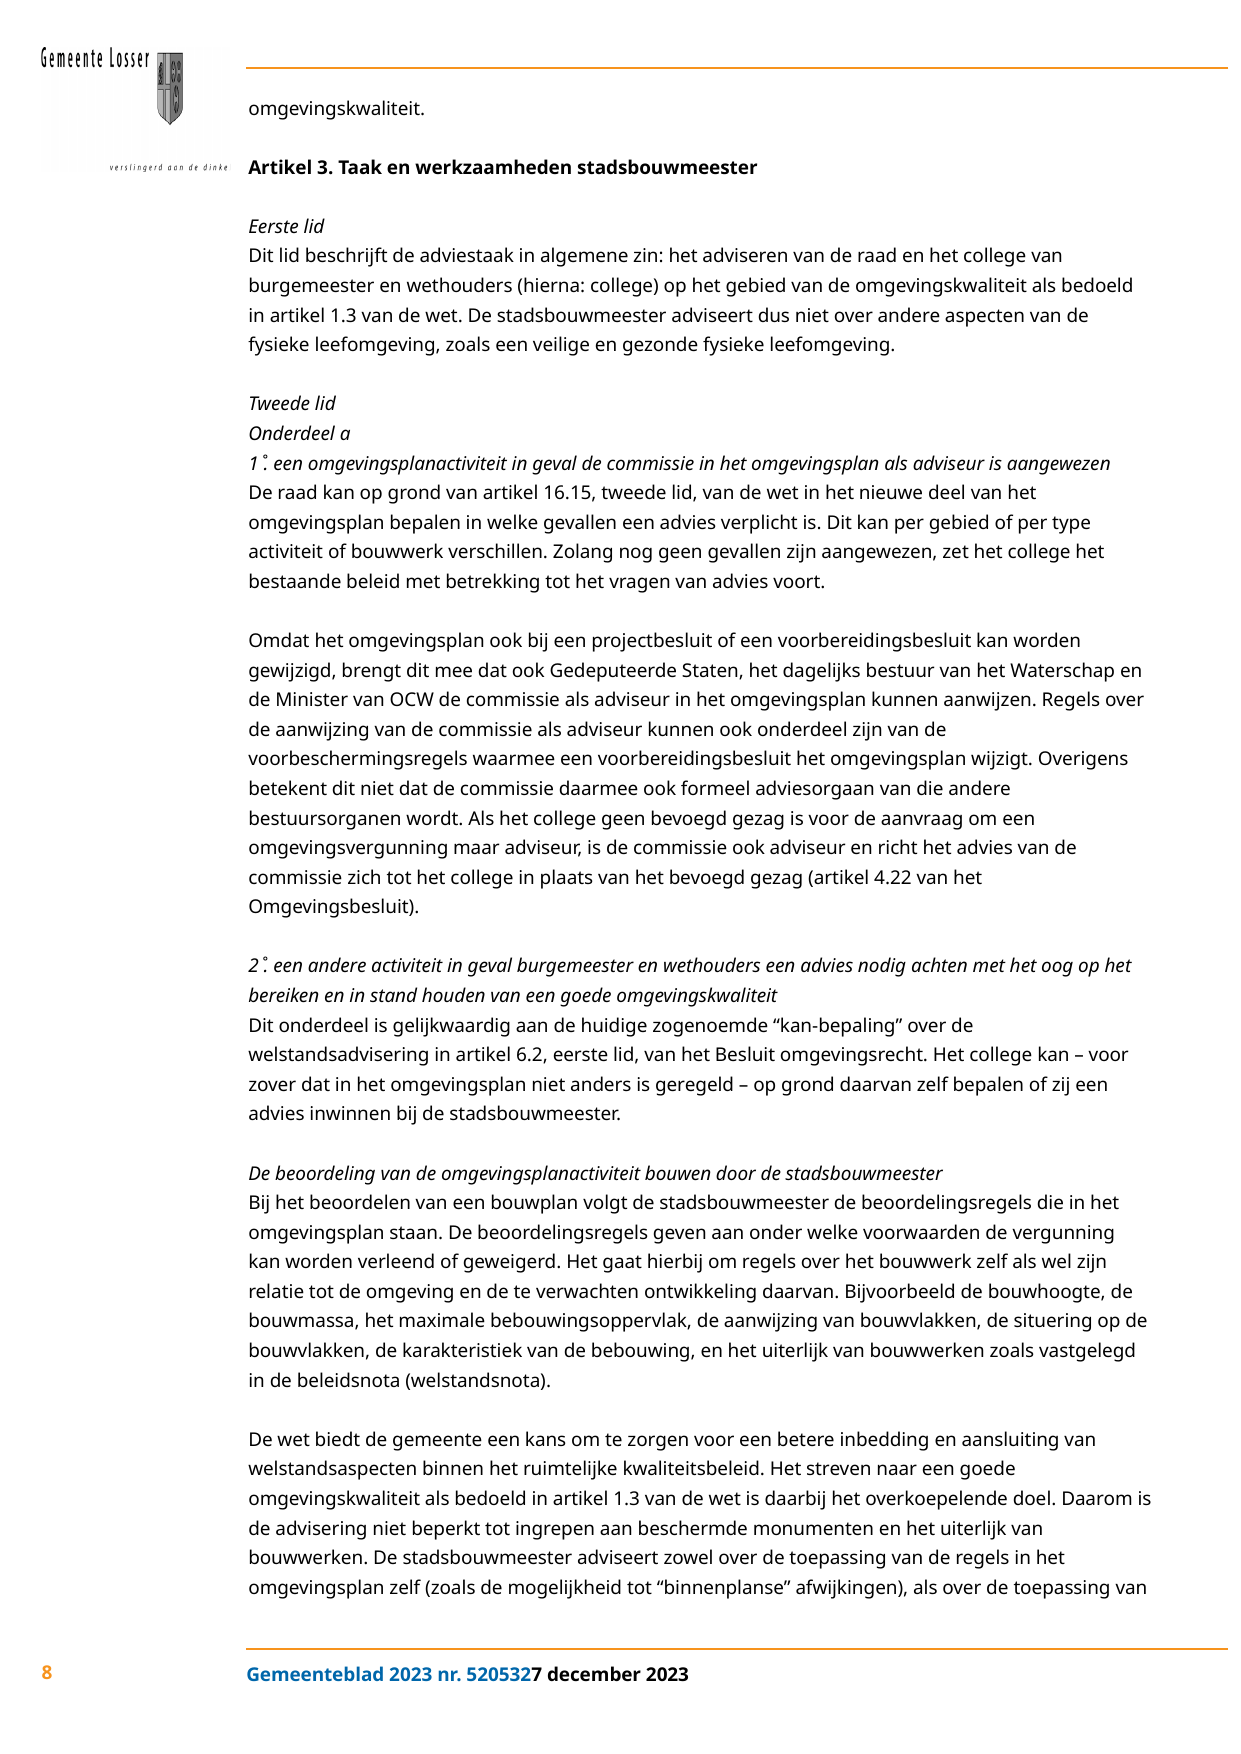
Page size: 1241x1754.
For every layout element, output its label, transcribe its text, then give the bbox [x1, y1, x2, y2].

text Dit onderdeel is gelijkwaardig aan de huidige zogenoemde “kan-bepaling” over de welstandsadvisering in artikel 6.2, eerste lid, van het Besluit omgevingsrecht. Het college kan – voor zover dat in het omgevingsplan niet anders is geregeld – op grond daarvan zelf bepalen of zij een advies inwinnen bij de stadsbouwmeester. [248, 1012, 1152, 1126]
text 1 ̊. een omgevingsplanactiviteit in geval de commissie in het omgevingsplan als adviseur is aangewezen [248, 450, 1152, 476]
picture [41, 47, 231, 172]
text De beoordeling van de omgevingsplanactiviteit bouwen door de stadsbouwmeester [248, 1160, 1152, 1186]
text Tweede lid [248, 391, 1152, 416]
text Artikel 3. Taak en werkzaamheden stadsbouwmeester [248, 154, 1152, 180]
text De raad kan op grond van artikel 16.15, tweede lid, van de wet in het nieuwe deel van het omgevingsplan bepalen in welke gevallen een advies verplicht is. Dit kan per gebied of per type activiteit of bouwwerk verschillen. Zolang nog geen gevallen zijn aangewezen, zet het college het bestaande beleid met betrekking tot het vragen van advies voort. [248, 479, 1152, 594]
text Bij het beoordelen van een bouwplan volgt de stadsbouwmeester de beoordelingsregels die in het omgevingsplan staan. De beoordelingsregels geven aan onder welke voorwaarden de vergunning kan worden verleend of geweigerd. Het gaat hierbij om regels over het bouwwerk zelf als wel zijn relatie tot de omgeving en de te verwachten ontwikkeling daarvan. Bijvoorbeeld de bouwhoogte, de bouwmassa, het maximale bebouwingsoppervlak, de aanwijzing van bouwvlakken, de situering op de bouwvlakken, de karakteristiek van de bebouwing, en het uiterlijk van bouwwerken zoals vastgelegd in de beleidsnota (welstandsnota). [248, 1189, 1152, 1393]
text Dit lid beschrijft de adviestaak in algemene zin: het adviseren van de raad en het college van burgemeester en wethouders (hierna: college) op het gebied van de omgevingskwaliteit als bedoeld in artikel 1.3 van de wet. De stadsbouwmeester adviseert dus niet over andere aspecten van de fysieke leefomgeving, zoals een veilige en gezonde fysieke leefomgeving. [248, 243, 1152, 357]
text Eerste lid [248, 213, 1152, 239]
text Onderdeel a [248, 420, 1152, 446]
text omgevingskwaliteit. [248, 95, 1152, 121]
text De wet biedt de gemeente een kans om te zorgen voor een betere inbedding en aansluiting van welstandsaspecten binnen het ruimtelijke kwaliteitsbeleid. Het streven naar een goede omgevingskwaliteit als bedoeld in artikel 1.3 van de wet is daarbij het overkoepelende doel. Daarom is de advisering niet beperkt tot ingrepen aan beschermde monumenten en het uiterlijk van bouwwerken. De stadsbouwmeester adviseert zowel over de toepassing van de regels in het omgevingsplan zelf (zoals de mogelijkheid tot “binnenplanse” afwijkingen), als over de toepassing van [248, 1426, 1152, 1600]
text Omdat het omgevingsplan ook bij een projectbesluit of een voorbereidingsbesluit kan worden gewijzigd, brengt dit mee dat ook Gedeputeerde Staten, het dagelijks bestuur van het Waterschap en de Minister van OCW de commissie als adviseur in het omgevingsplan kunnen aanwijzen. Regels over de aanwijzing van de commissie als adviseur kunnen ook onderdeel zijn van de voorbeschermingsregels waarmee een voorbereidingsbesluit het omgevingsplan wijzigt. Overigens betekent dit niet dat de commissie daarmee ook formeel adviesorgaan van die andere bestuursorganen wordt. Als het college geen bevoegd gezag is voor de aanvraag om een omgevingsvergunning maar adviseur, is de commissie ook adviseur en richt het advies van de commissie zich tot het college in plaats van het bevoegd gezag (artikel 4.22 van het Omgevingsbesluit). [248, 627, 1152, 919]
text 2 ̊. een andere activiteit in geval burgemeester en wethouders een advies nodig achten met het oog op het bereiken en in stand houden van een goede omgevingskwaliteit [248, 953, 1152, 1008]
